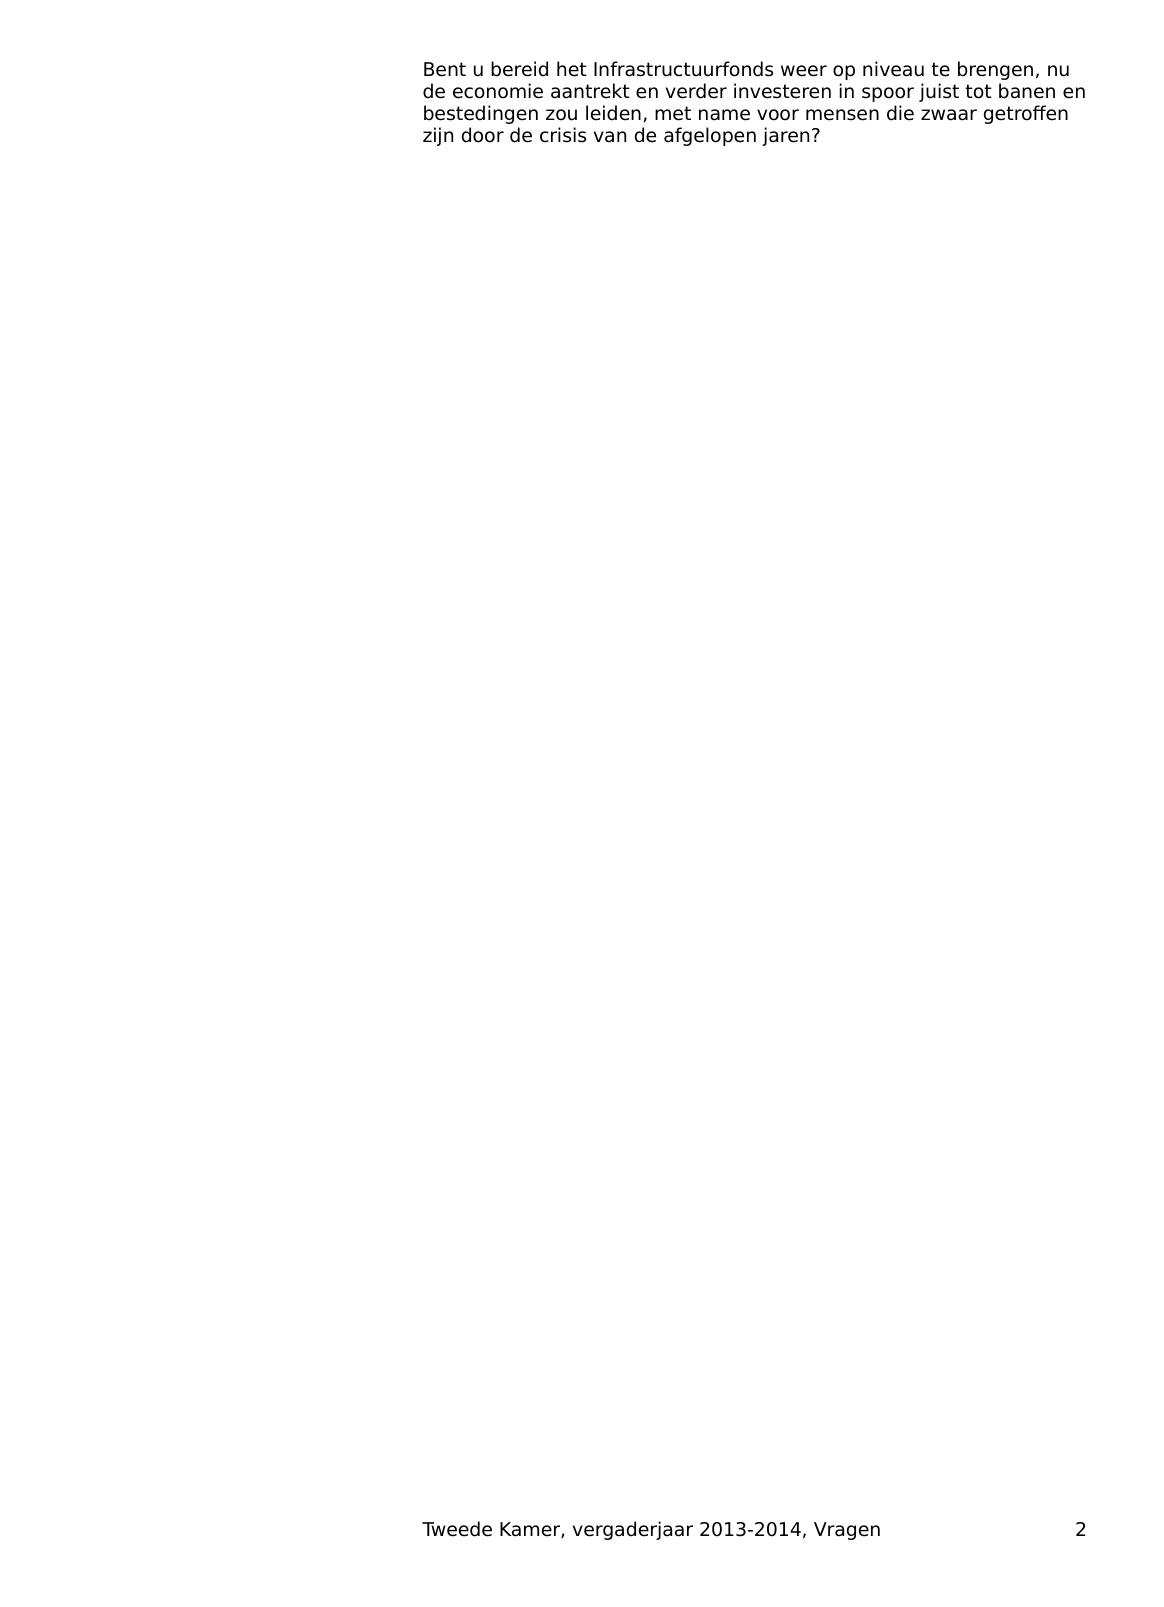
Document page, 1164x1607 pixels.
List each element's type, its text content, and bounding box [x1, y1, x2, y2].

text Bent u bereid het Infrastructuurfonds weer op niveau te brengen, nu de economie aantrekt en verder investeren in spoor juist tot banen en bestedingen zou leiden, met name voor mensen die zwaar getroffen zijn door de crisis van de afgelopen jaren? [422, 59, 1087, 147]
